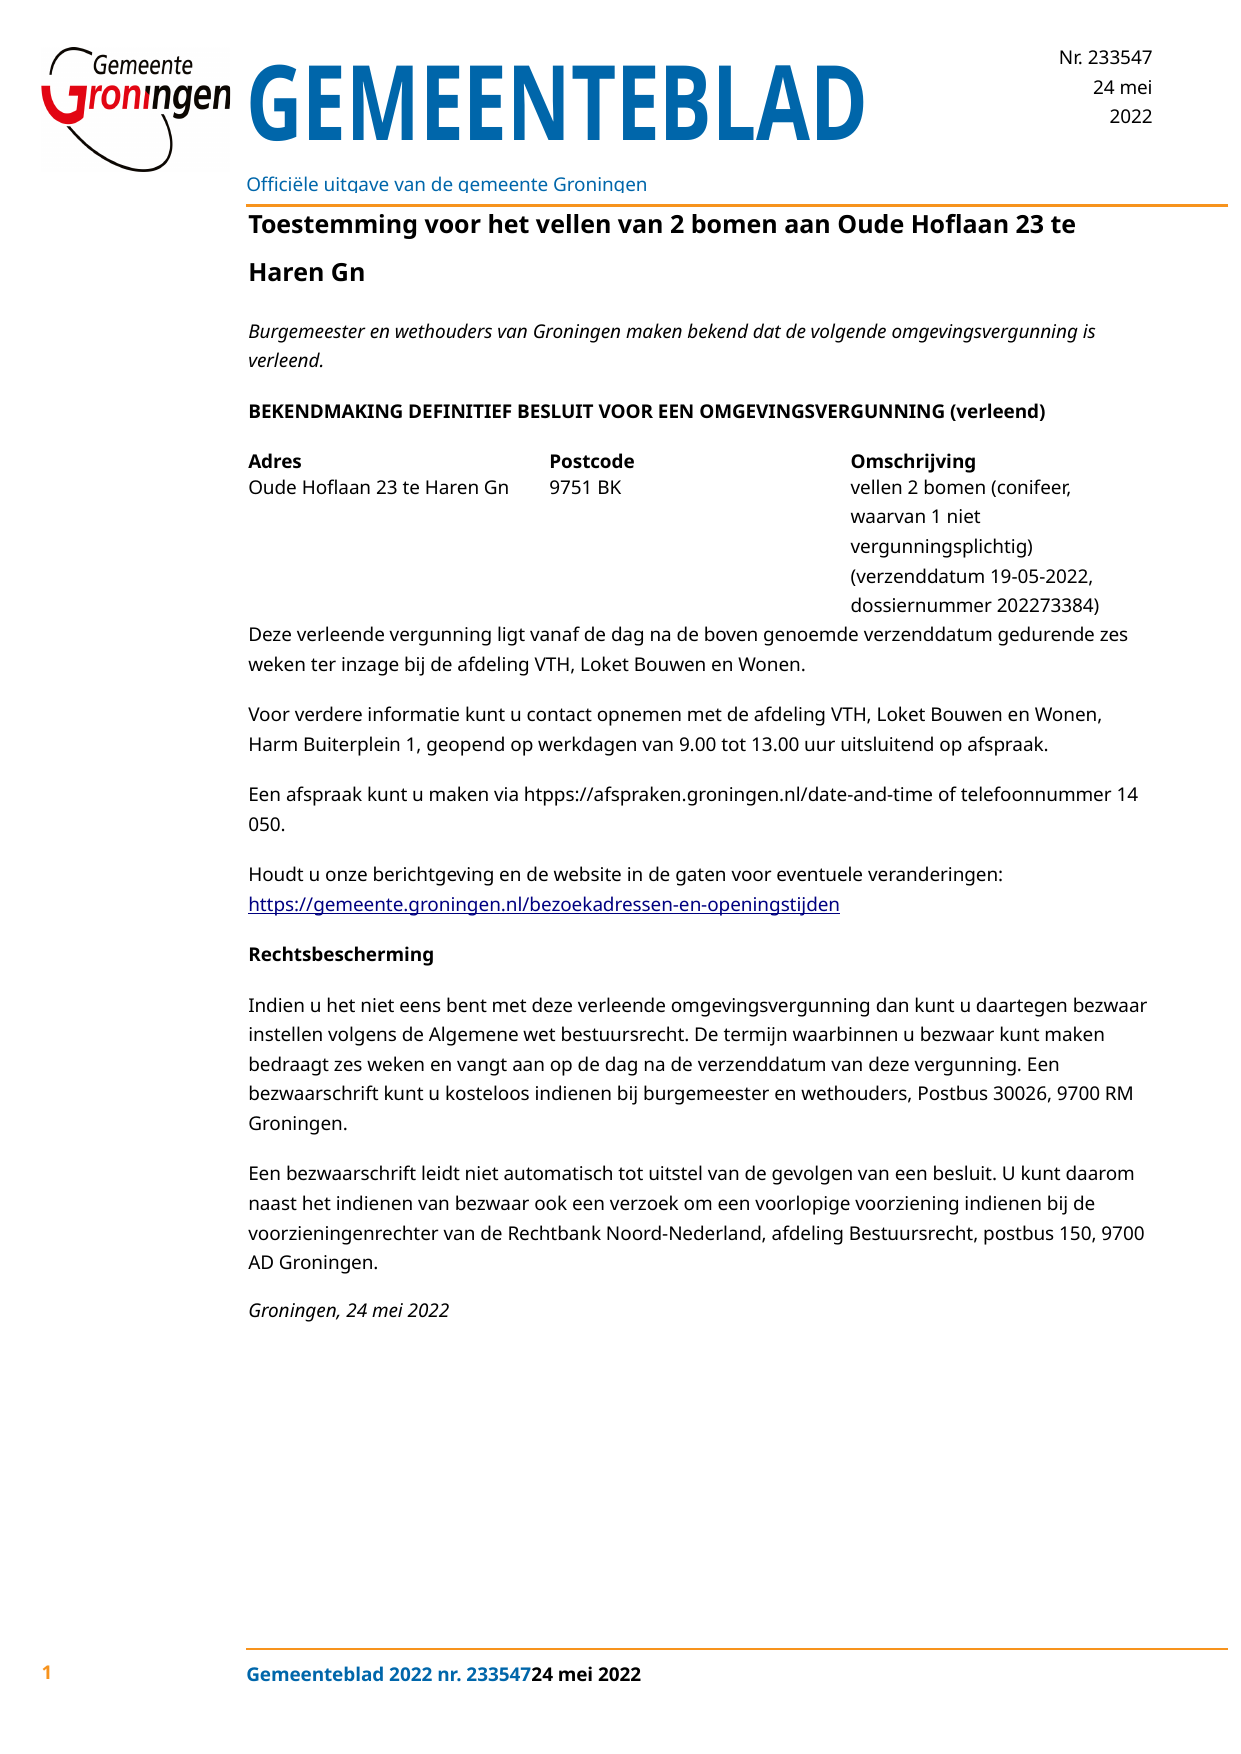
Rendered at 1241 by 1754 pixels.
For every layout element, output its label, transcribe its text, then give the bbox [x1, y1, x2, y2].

table_header Adres [248, 449, 549, 474]
text Indien u het niet eens bent met deze verleende omgevingsvergunning dan kunt u daartegen bezwaar instellen volgens de Algemene wet bestuursrecht. De termijn waarbinnen u bezwaar kunt maken bedraagt zes weken en vangt aan op de dag na de verzenddatum van deze vergunning. Een bezwaarschrift kunt u kosteloos indienen bij burgemeester en wethouders, Postbus 30026, 9700 RM Groningen. [248, 992, 1152, 1136]
text Een afspraak kunt u maken via htpps://afspraken.groningen.nl/date-and-time of telefoonnummer 14 050. [248, 781, 1152, 837]
picture [41, 47, 231, 172]
text Voor verdere informatie kunt u contact opnemen met de afdeling VTH, Loket Bouwen en Wonen, Harm Buiterplein 1, geopend op werkdagen van 9.00 tot 13.00 uur uitsluitend op afspraak. [248, 701, 1152, 757]
table_cell vellen 2 bomen (conifeer, waarvan 1 niet vergunningsplichtig) (verzenddatum 19-05-2022, dossiernummer 202273384) [850, 474, 1152, 618]
text Een bezwaarschrift leidt niet automatisch tot uitstel van de gevolgen van een besluit. U kunt daarom naast het indienen van bezwaar ook een verzoek om een voorlopige voorziening indienen bij de voorzieningenrechter van de Rechtbank Noord-Nederland, afdeling Bestuursrecht, postbus 150, 9700 AD Groningen. [248, 1161, 1152, 1275]
text Rechtsbescherming [248, 941, 1152, 967]
text Deze verleende vergunning ligt vanaf de dag na de boven genoemde verzenddatum gedurende zes weken ter inzage bij de afdeling VTH, Loket Bouwen en Wonen. [248, 621, 1152, 677]
table_cell Oude Hoflaan 23 te Haren Gn [248, 474, 549, 618]
text BEKENDMAKING DEFINITIEF BESLUIT VOOR EEN OMGEVINGSVERGUNNING (verleend) [248, 398, 1152, 424]
table_header Omschrijving [850, 449, 1152, 474]
table_cell 9751 BK [549, 474, 850, 618]
text Groningen, 24 mei 2022 [248, 1297, 1152, 1323]
text Houdt u onze berichtgeving en de website in de gaten voor eventuele veranderingen: https://gemeente.groningen.nl/bezoekadressen-en-openingstijden [248, 861, 1152, 917]
text Burgemeester en wethouders van Groningen maken bekend dat de volgende omgevingsvergunning is verleend. [248, 318, 1152, 373]
text Toestemming voor het vellen van 2 bomen aan Oude Hoflaan 23 te Haren Gn [248, 207, 1152, 288]
table_header Postcode [549, 449, 850, 474]
